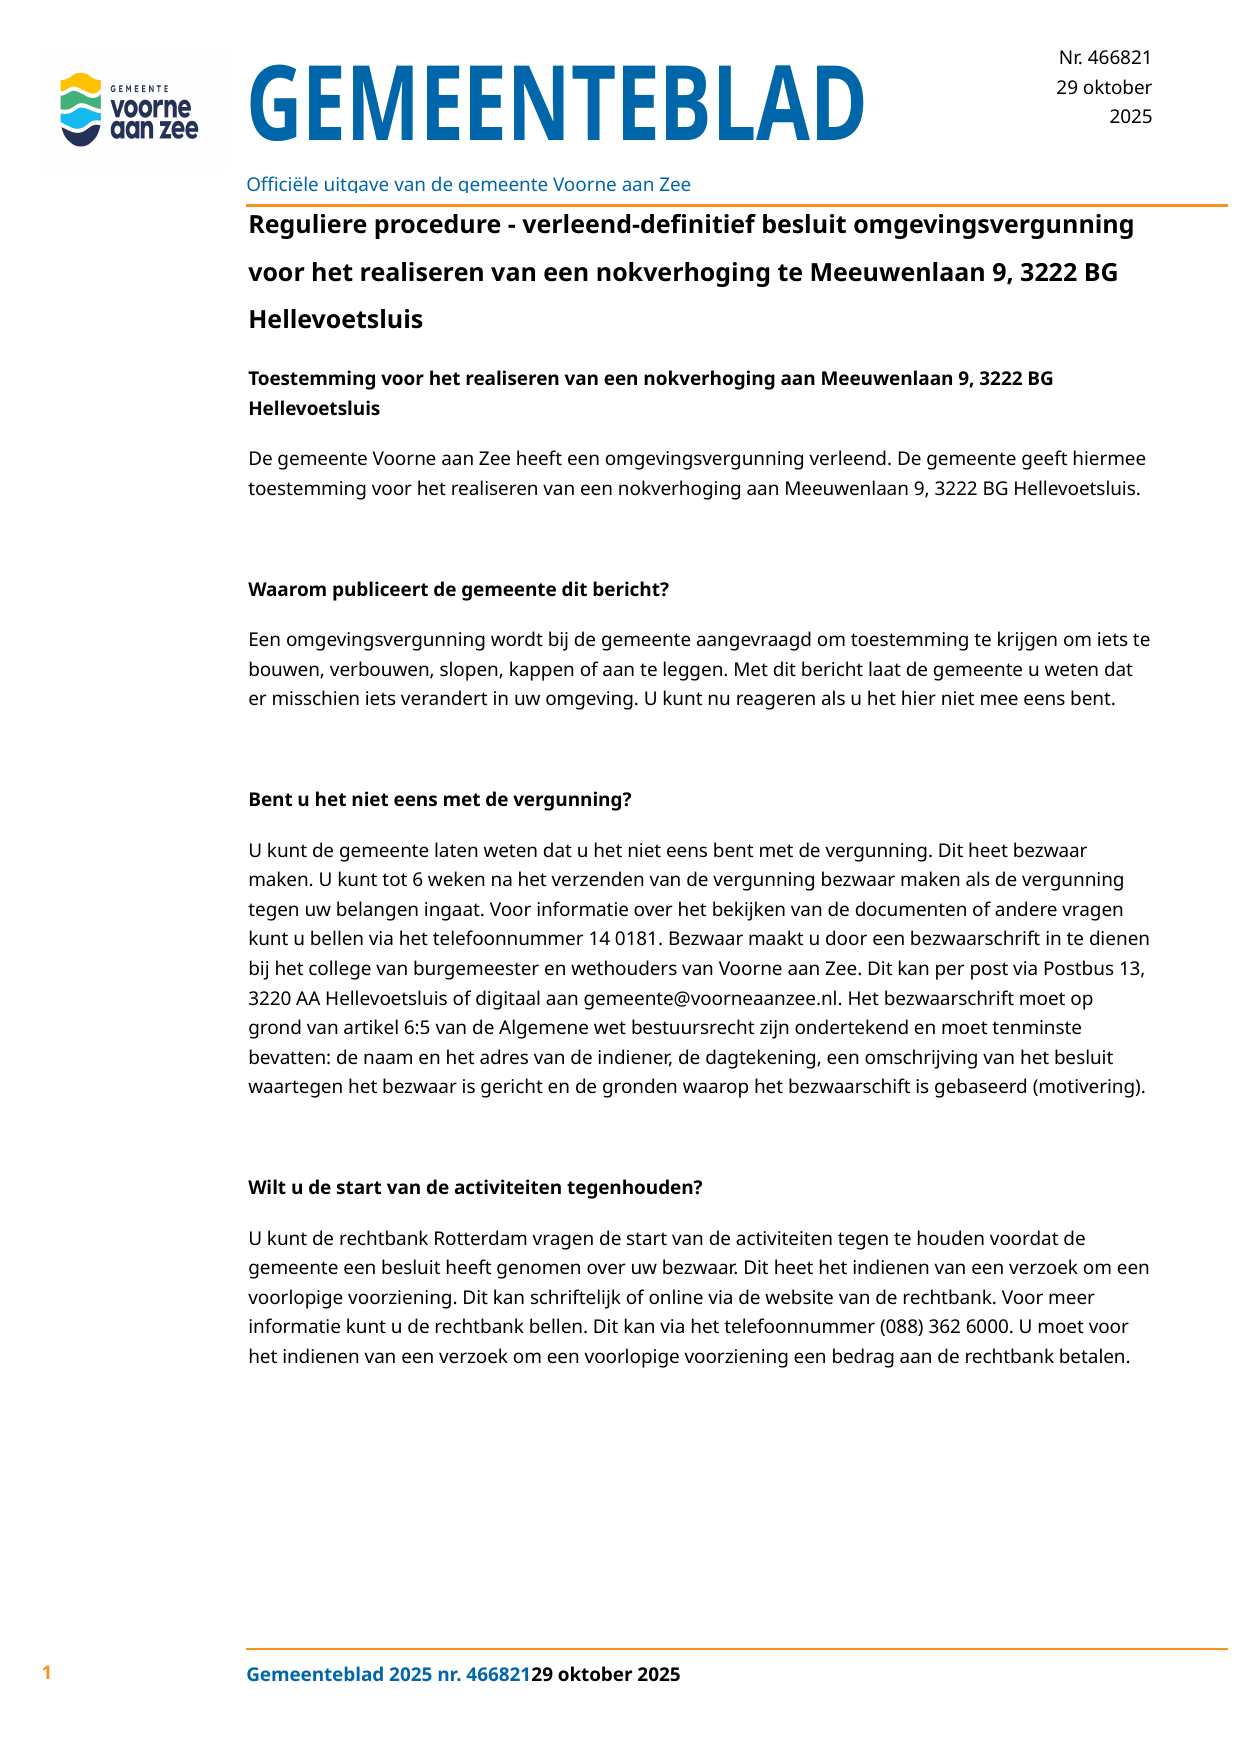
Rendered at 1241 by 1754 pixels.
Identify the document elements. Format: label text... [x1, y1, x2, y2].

text Toestemming voor het realiseren van een nokverhoging aan Meeuwenlaan 9, 3222 BG Hellevoetsluis [248, 366, 1152, 421]
text Reguliere procedure - verleend-definitief besluit omgevingsvergunning voor het realiseren van een nokverhoging te Meeuwenlaan 9, 3222 BG Hellevoetsluis [248, 207, 1152, 336]
text Bent u het niet eens met de vergunning? [248, 786, 1152, 812]
text Waarom publiceert de gemeente dit bericht? [248, 576, 1152, 602]
text Wilt u de start van de activiteiten tegenhouden? [248, 1174, 1152, 1200]
picture [41, 47, 231, 172]
text Een omgevingsvergunning wordt bij de gemeente aangevraagd om toestemming te krijgen om iets te bouwen, verbouwen, slopen, kappen of aan te leggen. Met dit bericht laat de gemeente u weten dat er misschien iets verandert in uw omgeving. U kunt nu reageren als u het hier niet mee eens bent. [248, 626, 1152, 711]
text U kunt de gemeente laten weten dat u het niet eens bent met de vergunning. Dit heet bezwaar maken. U kunt tot 6 weken na het verzenden van de vergunning bezwaar maken als de vergunning tegen uw belangen ingaat. Voor informatie over het bekijken van de documenten of andere vragen kunt u bellen via het telefoonnummer 14 0181. Bezwaar maakt u door een bezwaarschrift in te dienen bij het college van burgemeester en wethouders van Voorne aan Zee. Dit kan per post via Postbus 13, 3220 AA Hellevoetsluis of digitaal aan gemeente@voorneaanzee.nl. Het bezwaarschrift moet op grond van artikel 6:5 van de Algemene wet bestuursrecht zijn ondertekend en moet tenminste bevatten: de naam en het adres van de indiener, de dagtekening, een omschrijving van het besluit waartegen het bezwaar is gericht en de gronden waarop het bezwaarschift is gebaseerd (motivering). [248, 837, 1152, 1099]
text De gemeente Voorne aan Zee heeft een omgevingsvergunning verleend. De gemeente geeft hiermee toestemming voor het realiseren van een nokverhoging aan Meeuwenlaan 9, 3222 BG Hellevoetsluis. [248, 446, 1152, 501]
text U kunt de rechtbank Rotterdam vragen de start van de activiteiten tegen te houden voordat de gemeente een besluit heeft genomen over uw bezwaar. Dit heet het indienen van een verzoek om een voorlopige voorziening. Dit kan schriftelijk of online via de website van de rechtbank. Voor meer informatie kunt u de rechtbank bellen. Dit kan via het telefoonnummer (088) 362 6000. U moet voor het indienen van een verzoek om een voorlopige voorziening een bedrag aan de rechtbank betalen. [248, 1225, 1152, 1369]
